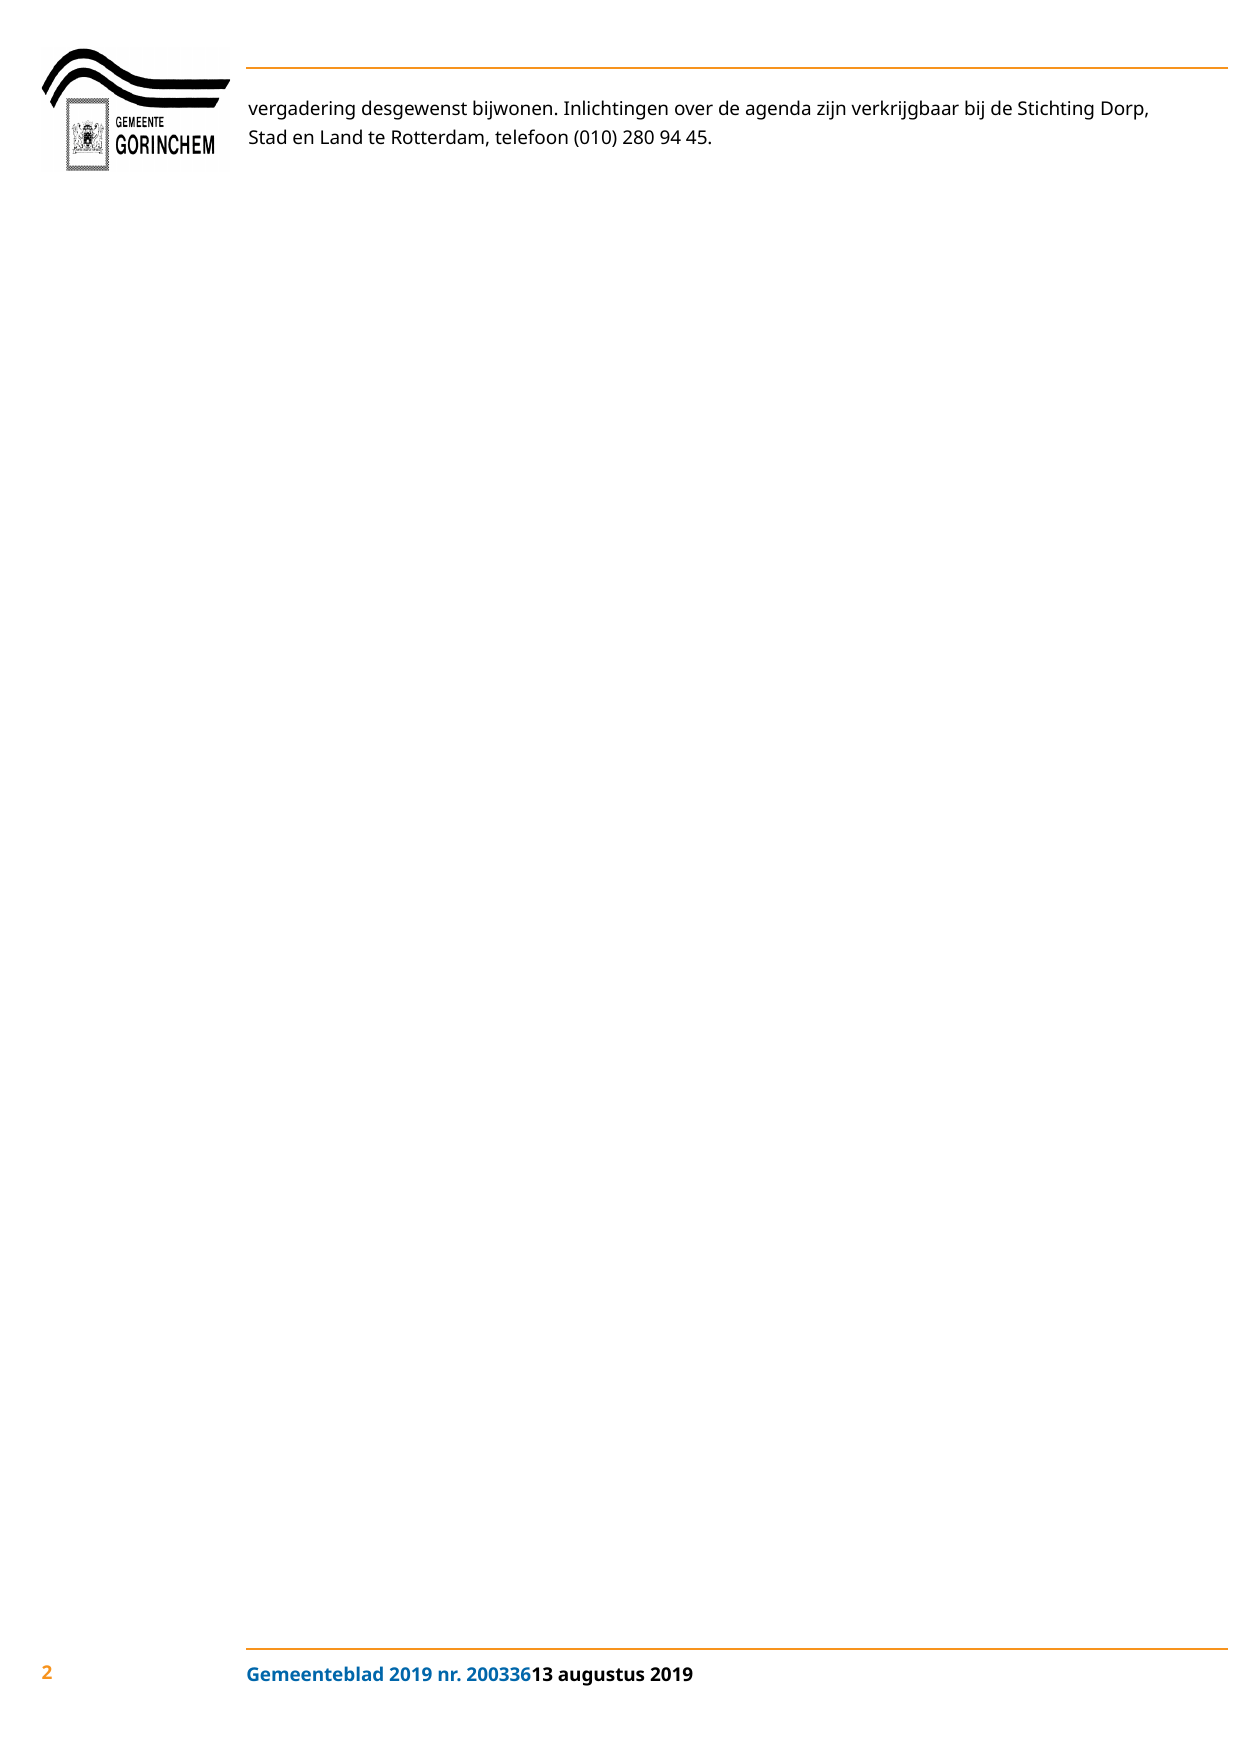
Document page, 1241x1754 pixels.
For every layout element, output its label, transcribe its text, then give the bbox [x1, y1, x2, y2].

picture [41, 47, 231, 172]
text vergadering desgewenst bijwonen. Inlichtingen over de agenda zijn verkrijgbaar bij de Stichting Dorp, Stad en Land te Rotterdam, telefoon (010) 280 94 45. [248, 95, 1152, 150]
